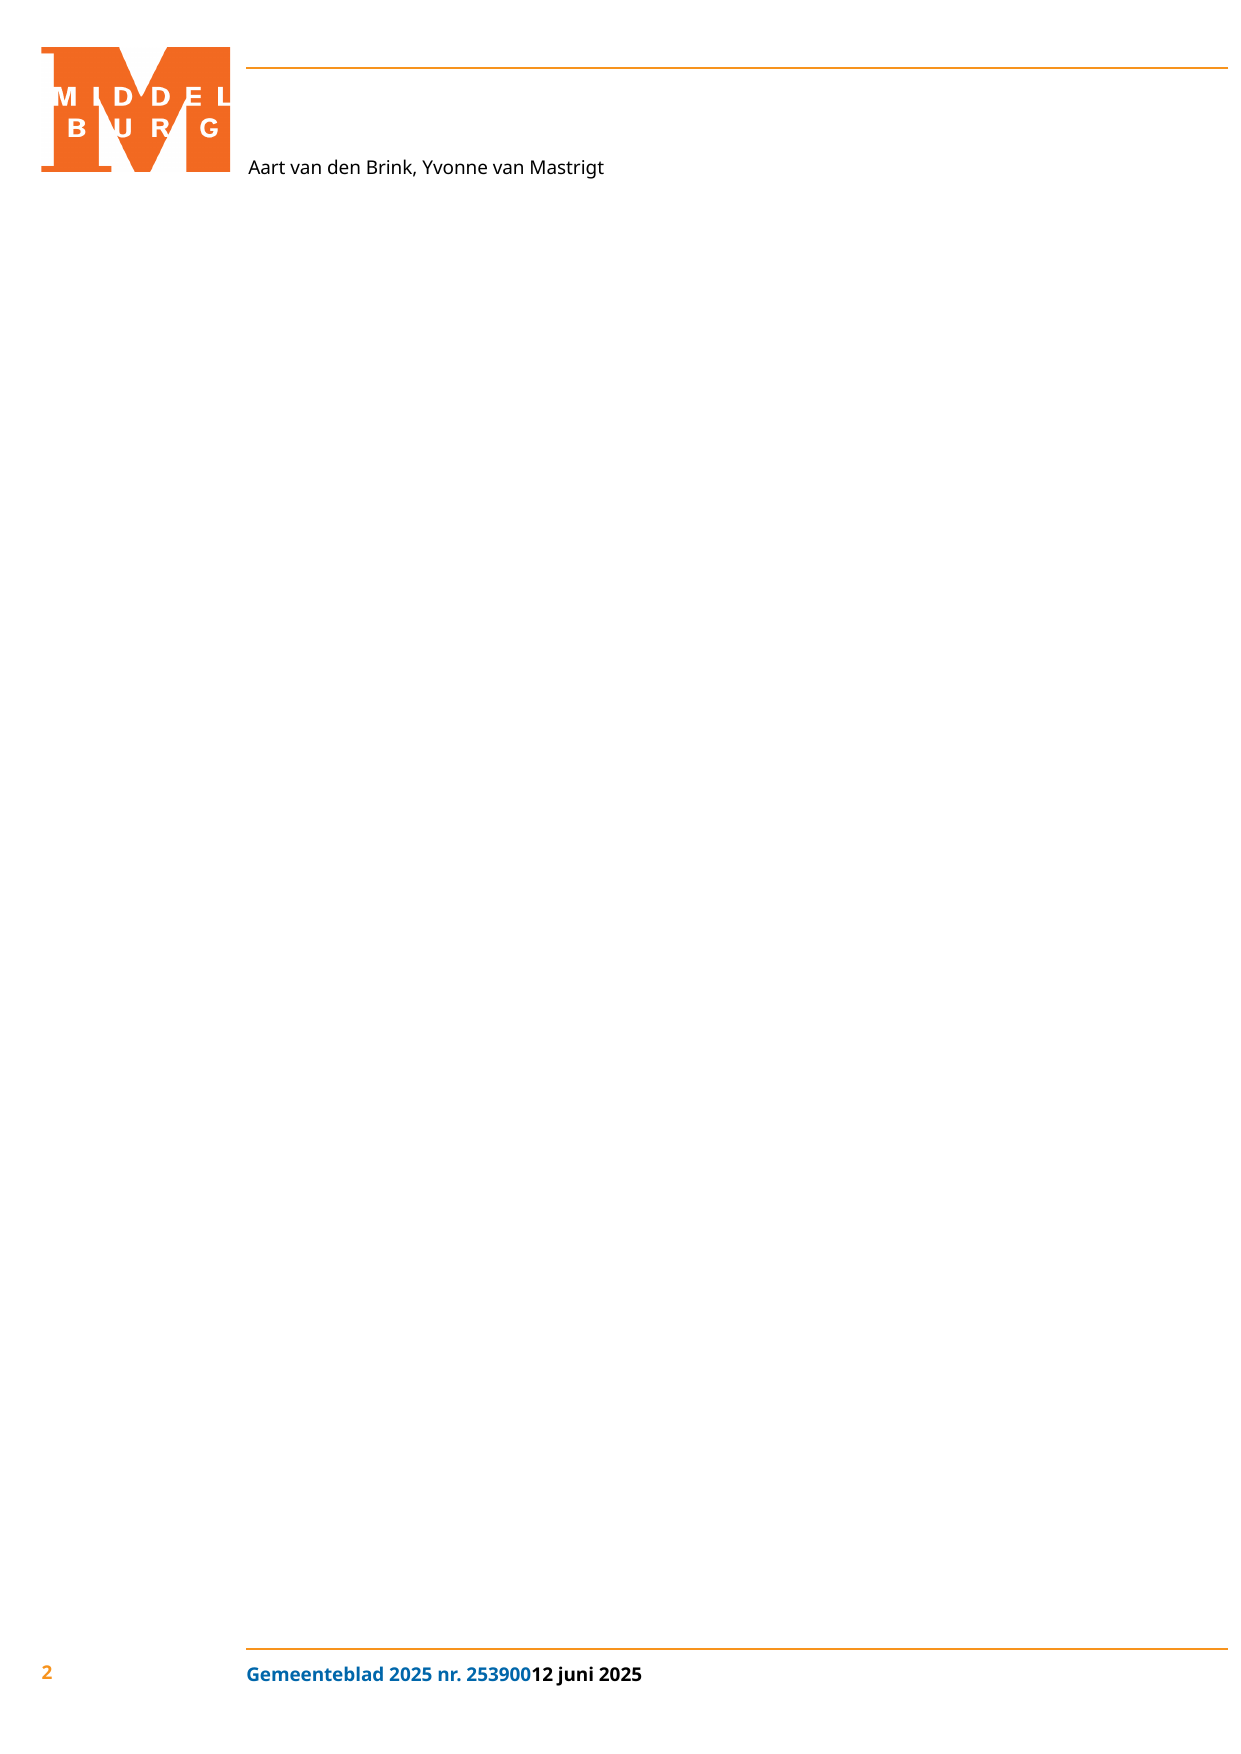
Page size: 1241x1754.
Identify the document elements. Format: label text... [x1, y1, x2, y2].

picture [41, 47, 231, 172]
text Aart van den Brink, Yvonne van Mastrigt [248, 154, 1152, 180]
